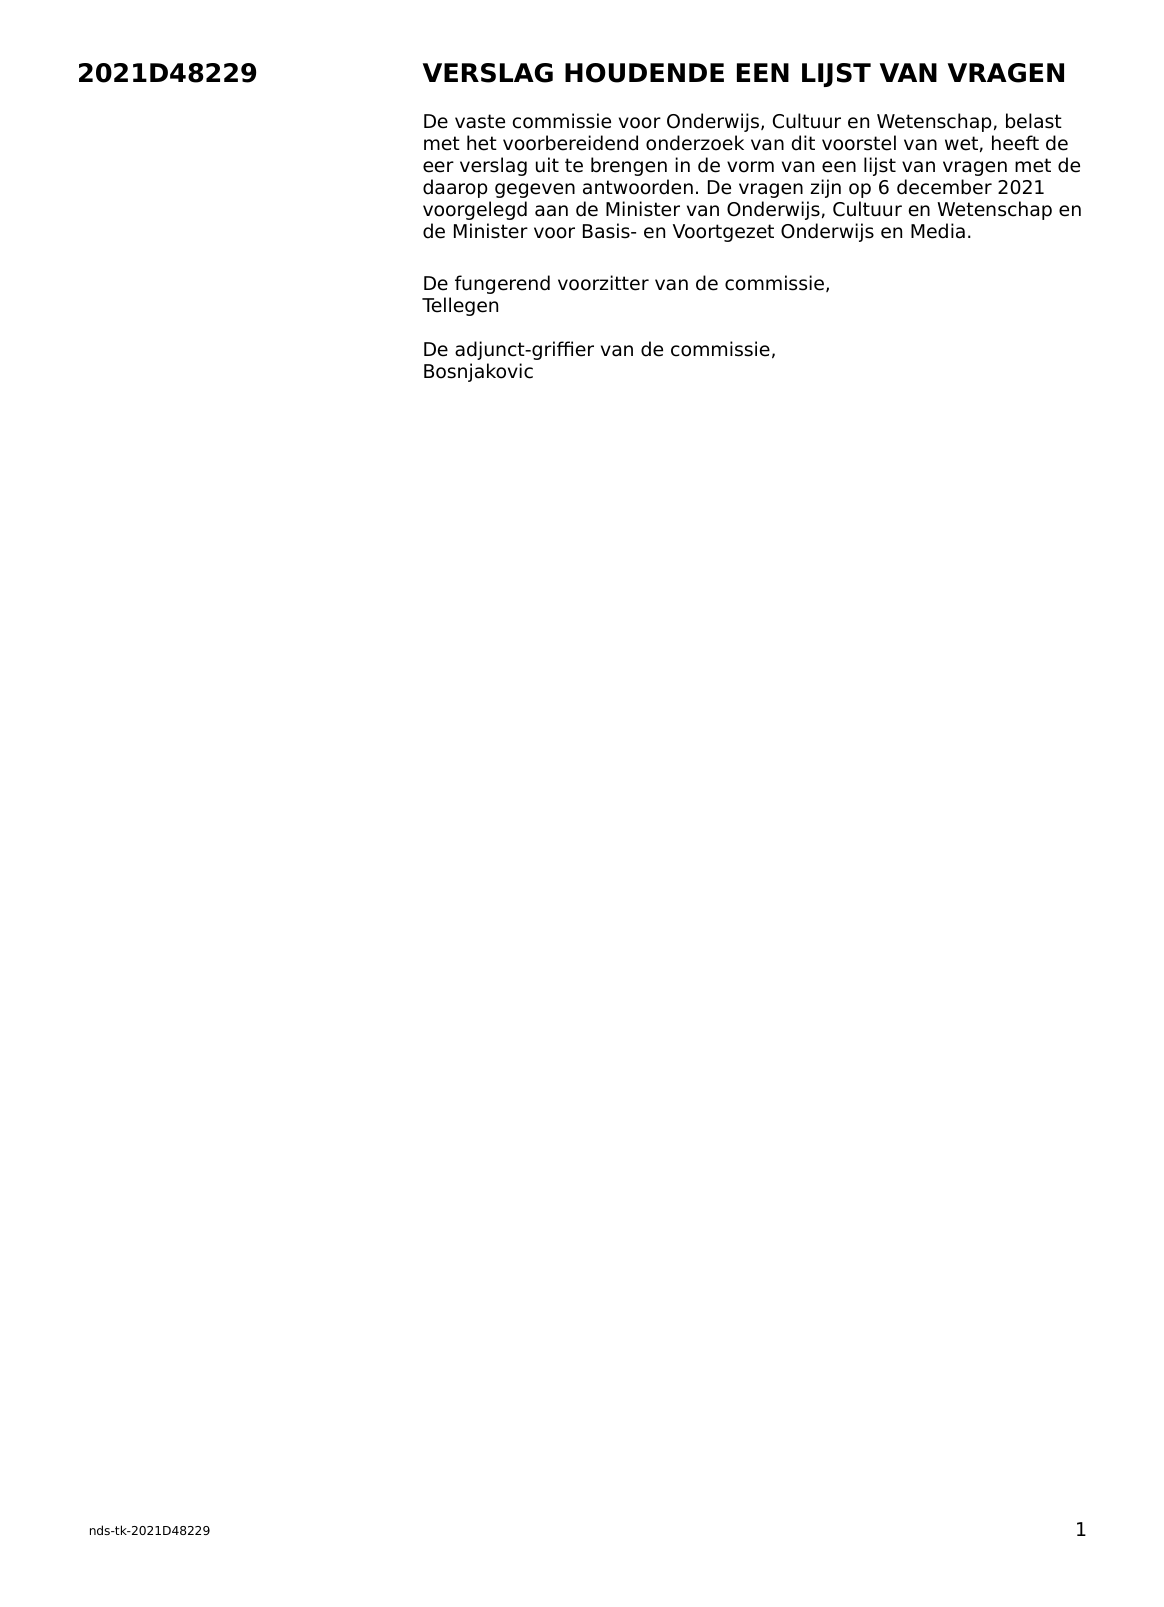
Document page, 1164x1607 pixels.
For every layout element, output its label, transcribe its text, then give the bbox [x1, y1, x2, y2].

text De adjunct-griffier van de commissie, Bosnjakovic [422, 339, 1087, 383]
text 2021D48229 VERSLAG HOUDENDE EEN LIJST VAN VRAGEN [77, 59, 1087, 89]
text De fungerend voorzitter van de commissie, Tellegen [422, 273, 1087, 317]
text De vaste commissie voor Onderwijs, Cultuur en Wetenschap, belast met het voorbereidend onderzoek van dit voorstel van wet, heeft de eer verslag uit te brengen in de vorm van een lijst van vragen met de daarop gegeven antwoorden. De vragen zijn op 6 december 2021 voorgelegd aan de Minister van Onderwijs, Cultuur en Wetenschap en de Minister voor Basis- en Voortgezet Onderwijs en Media. [422, 111, 1087, 243]
text nds-tk-2021D48229 [88, 1524, 323, 1538]
